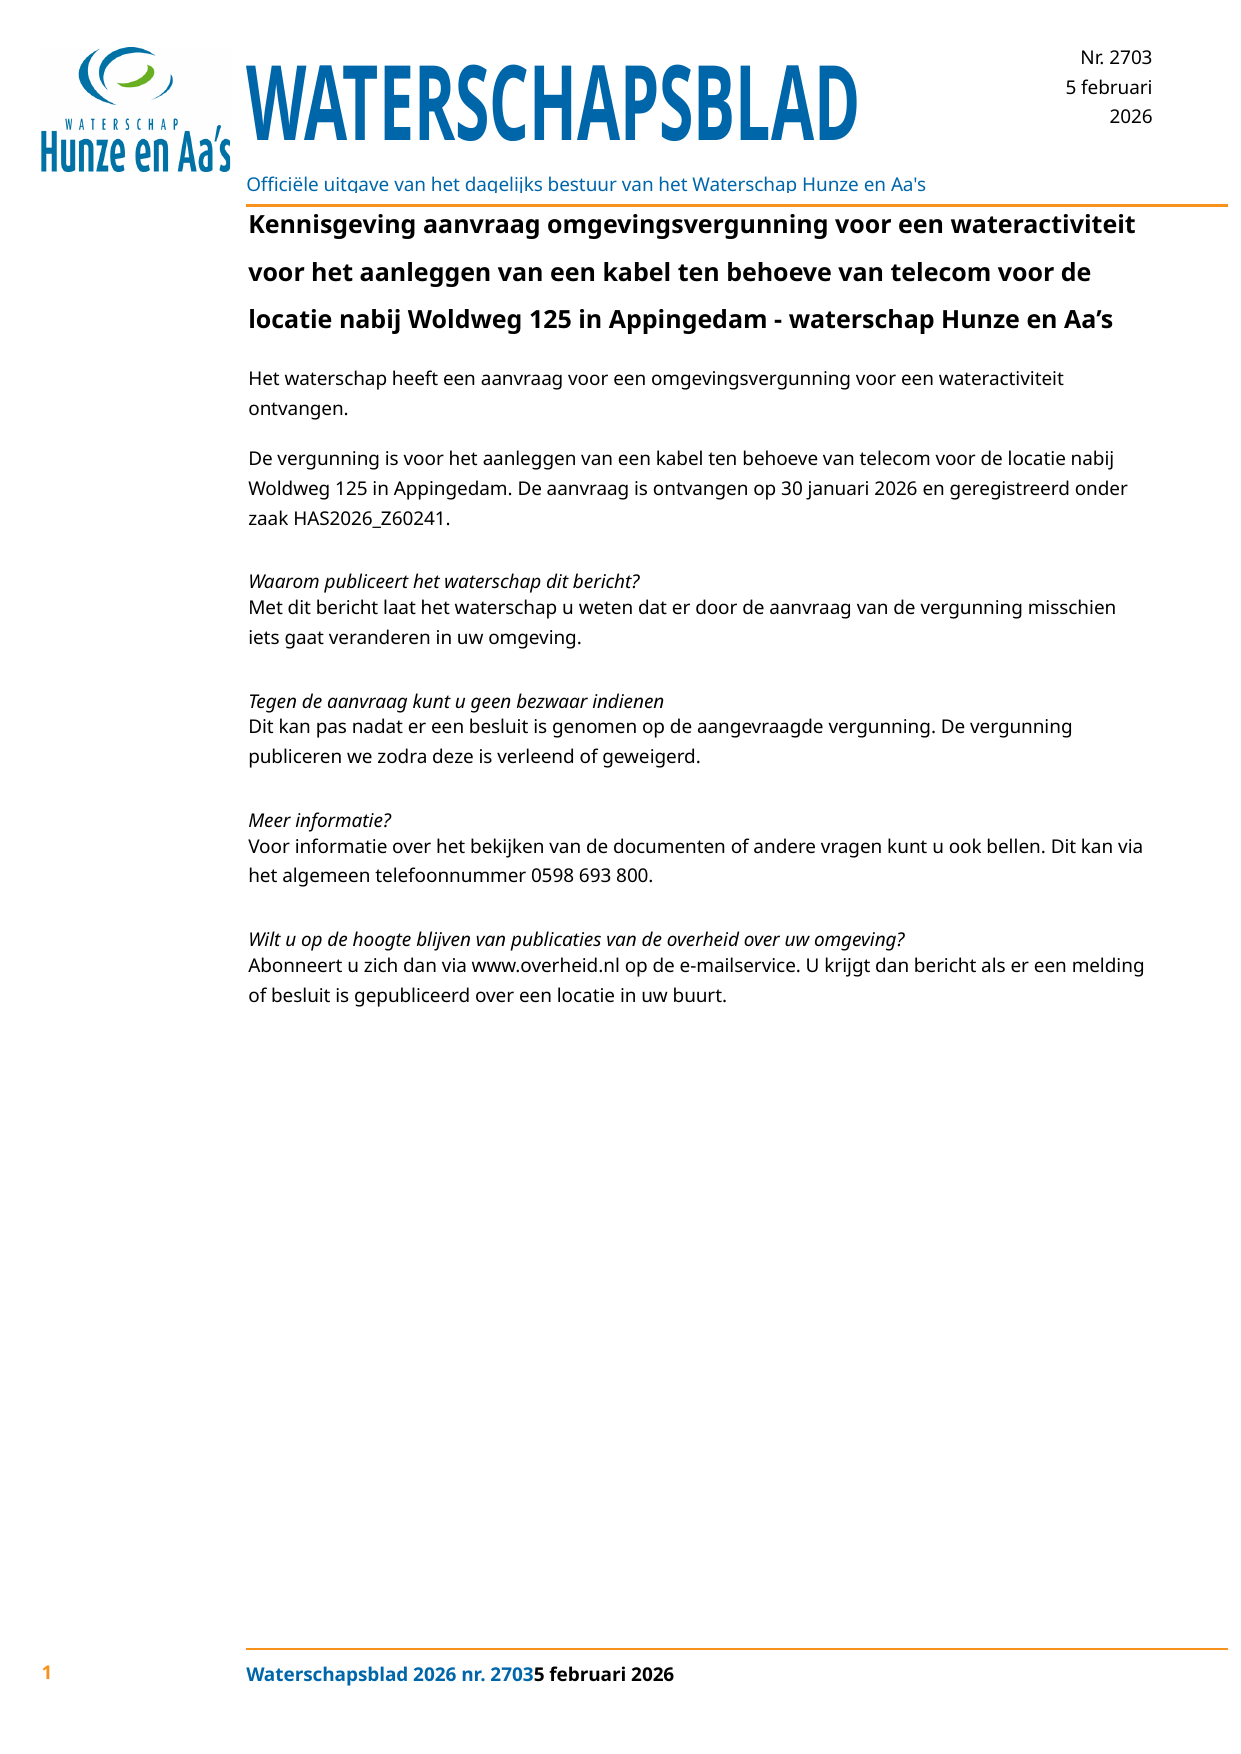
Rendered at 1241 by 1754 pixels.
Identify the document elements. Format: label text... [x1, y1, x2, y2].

picture [47, 154, 51, 172]
picture [226, 145, 231, 156]
text Wilt u op de hoogte blijven van publicaties van de overheid over uw omgeving? [248, 926, 1152, 952]
text Tegen de aanvraag kunt u geen bezwaar indienen [248, 688, 1152, 714]
text Dit kan pas nadat er een besluit is genomen op de aangevraagde vergunning. De vergunning publiceren we zodra deze is verleend of geweigerd. [248, 714, 1152, 769]
picture [183, 163, 191, 172]
text Abonneert u zich dan via www.overheid.nl op de e-mailservice. U krijgt dan bericht als er een melding of besluit is gepubliceerd over een locatie in uw buurt. [248, 952, 1152, 1007]
picture [41, 47, 231, 172]
text De vergunning is voor het aanleggen van een kabel ten behoeve van telecom voor de locatie nabij Woldweg 125 in Appingedam. De aanvraag is ontvangen op 30 januari 2026 en geregistreerd onder zaak HAS2026_Z60241. [248, 446, 1152, 530]
text Waarom publiceert het waterschap dit bericht? [248, 569, 1152, 594]
text Voor informatie over het bekijken van de documenten of andere vragen kunt u ook bellen. Dit kan via het algemeen telefoonnummer 0598 693 800. [248, 833, 1152, 888]
text Met dit bericht laat het waterschap u weten dat er door de aanvraag van de vergunning misschien iets gaat veranderen in uw omgeving. [248, 594, 1152, 650]
text Kennisgeving aanvraag omgevingsvergunning voor een wateractiviteit voor het aanleggen van een kabel ten behoeve van telecom voor de locatie nabij Woldweg 125 in Appingedam - waterschap Hunze en Aa’s [248, 207, 1152, 336]
text Het waterschap heeft een aanvraag voor een omgevingsvergunning voor een wateractiviteit ontvangen. [248, 366, 1152, 421]
text Meer informatie? [248, 807, 1152, 833]
